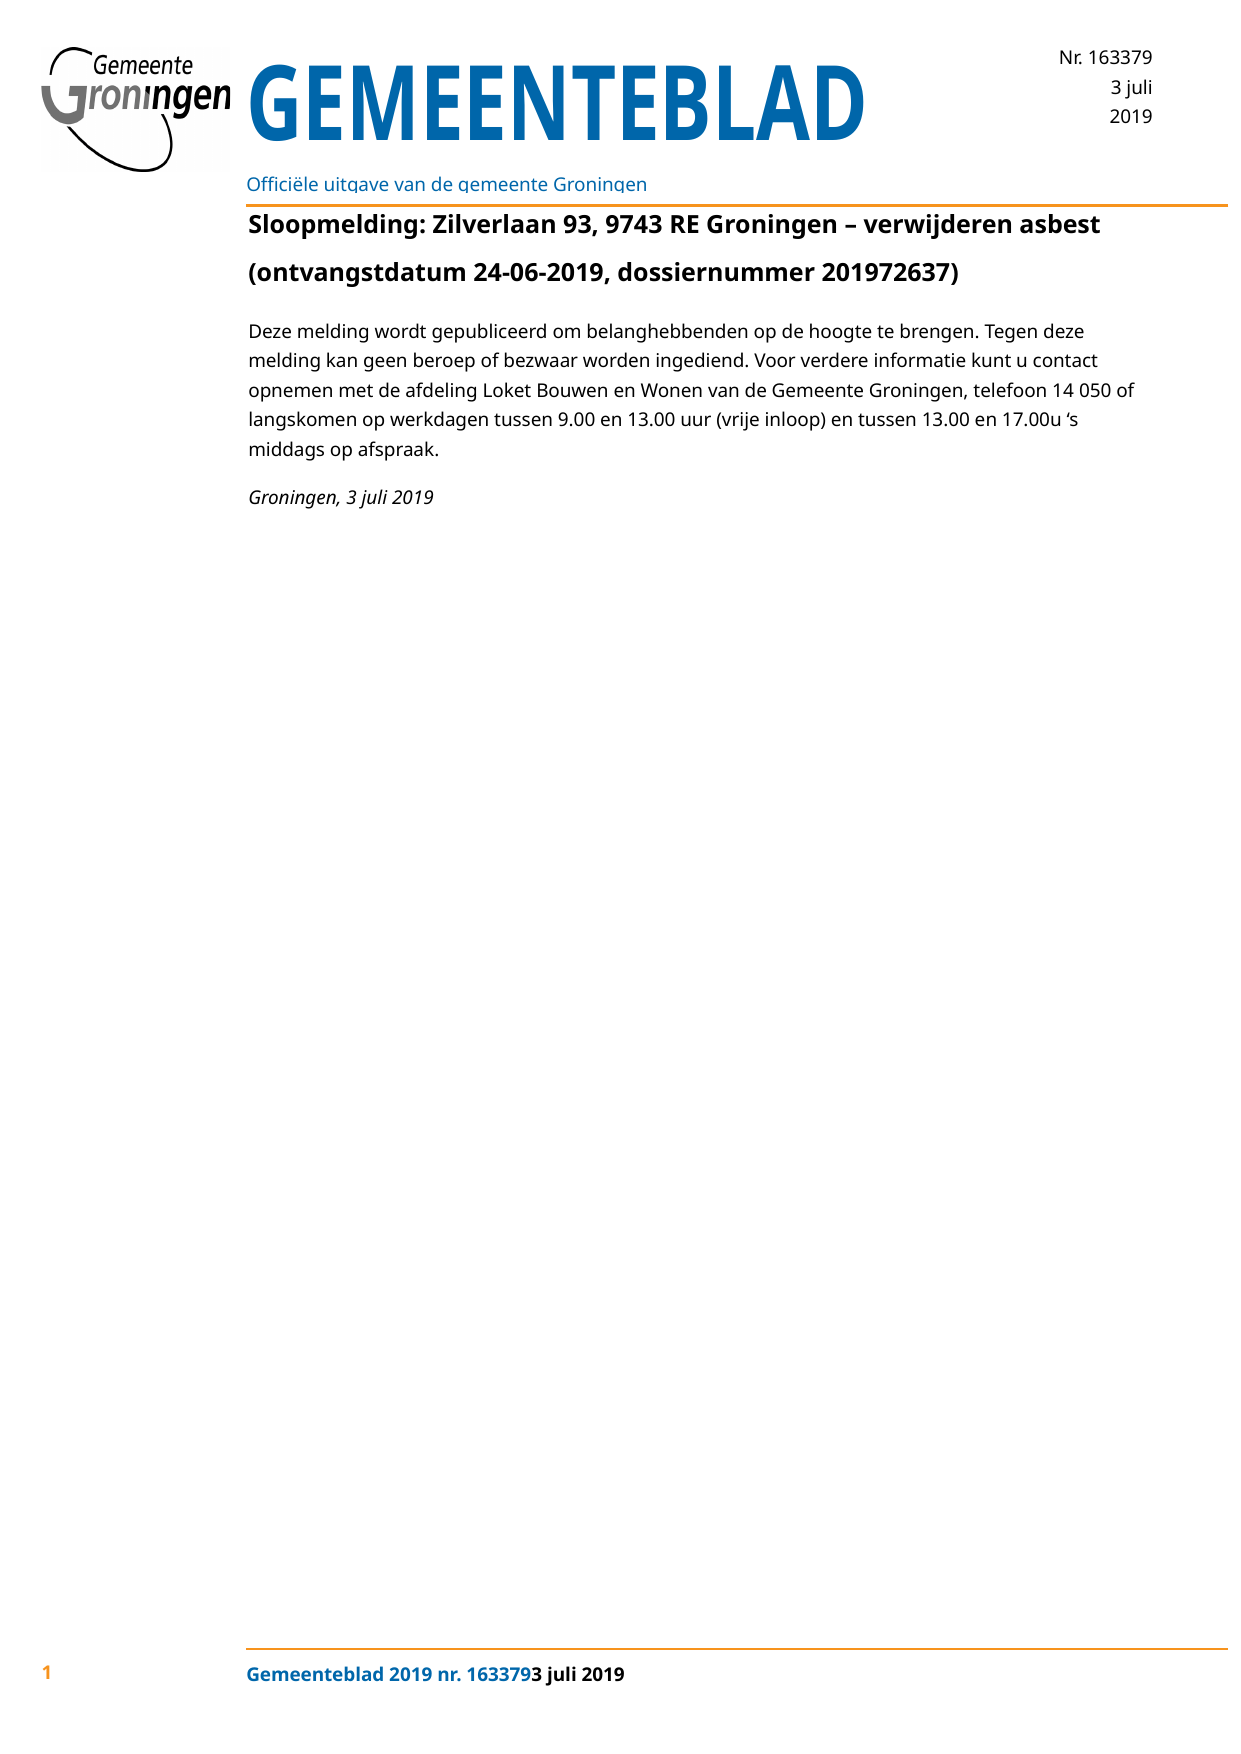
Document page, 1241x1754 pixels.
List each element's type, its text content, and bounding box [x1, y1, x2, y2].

picture [41, 47, 231, 172]
text Deze melding wordt gepubliceerd om belanghebbenden op de hoogte te brengen. Tegen deze melding kan geen beroep of bezwaar worden ingediend. Voor verdere informatie kunt u contact opnemen met de afdeling Loket Bouwen en Wonen van de Gemeente Groningen, telefoon 14 050 of langskomen op werkdagen tussen 9.00 en 13.00 uur (vrije inloop) en tussen 13.00 en 17.00u ‘s middags op afspraak. [248, 318, 1152, 462]
text Groningen, 3 juli 2019 [248, 484, 1152, 510]
text Sloopmelding: Zilverlaan 93, 9743 RE Groningen – verwijderen asbest (ontvangstdatum 24-06-2019, dossiernummer 201972637) [248, 207, 1152, 288]
